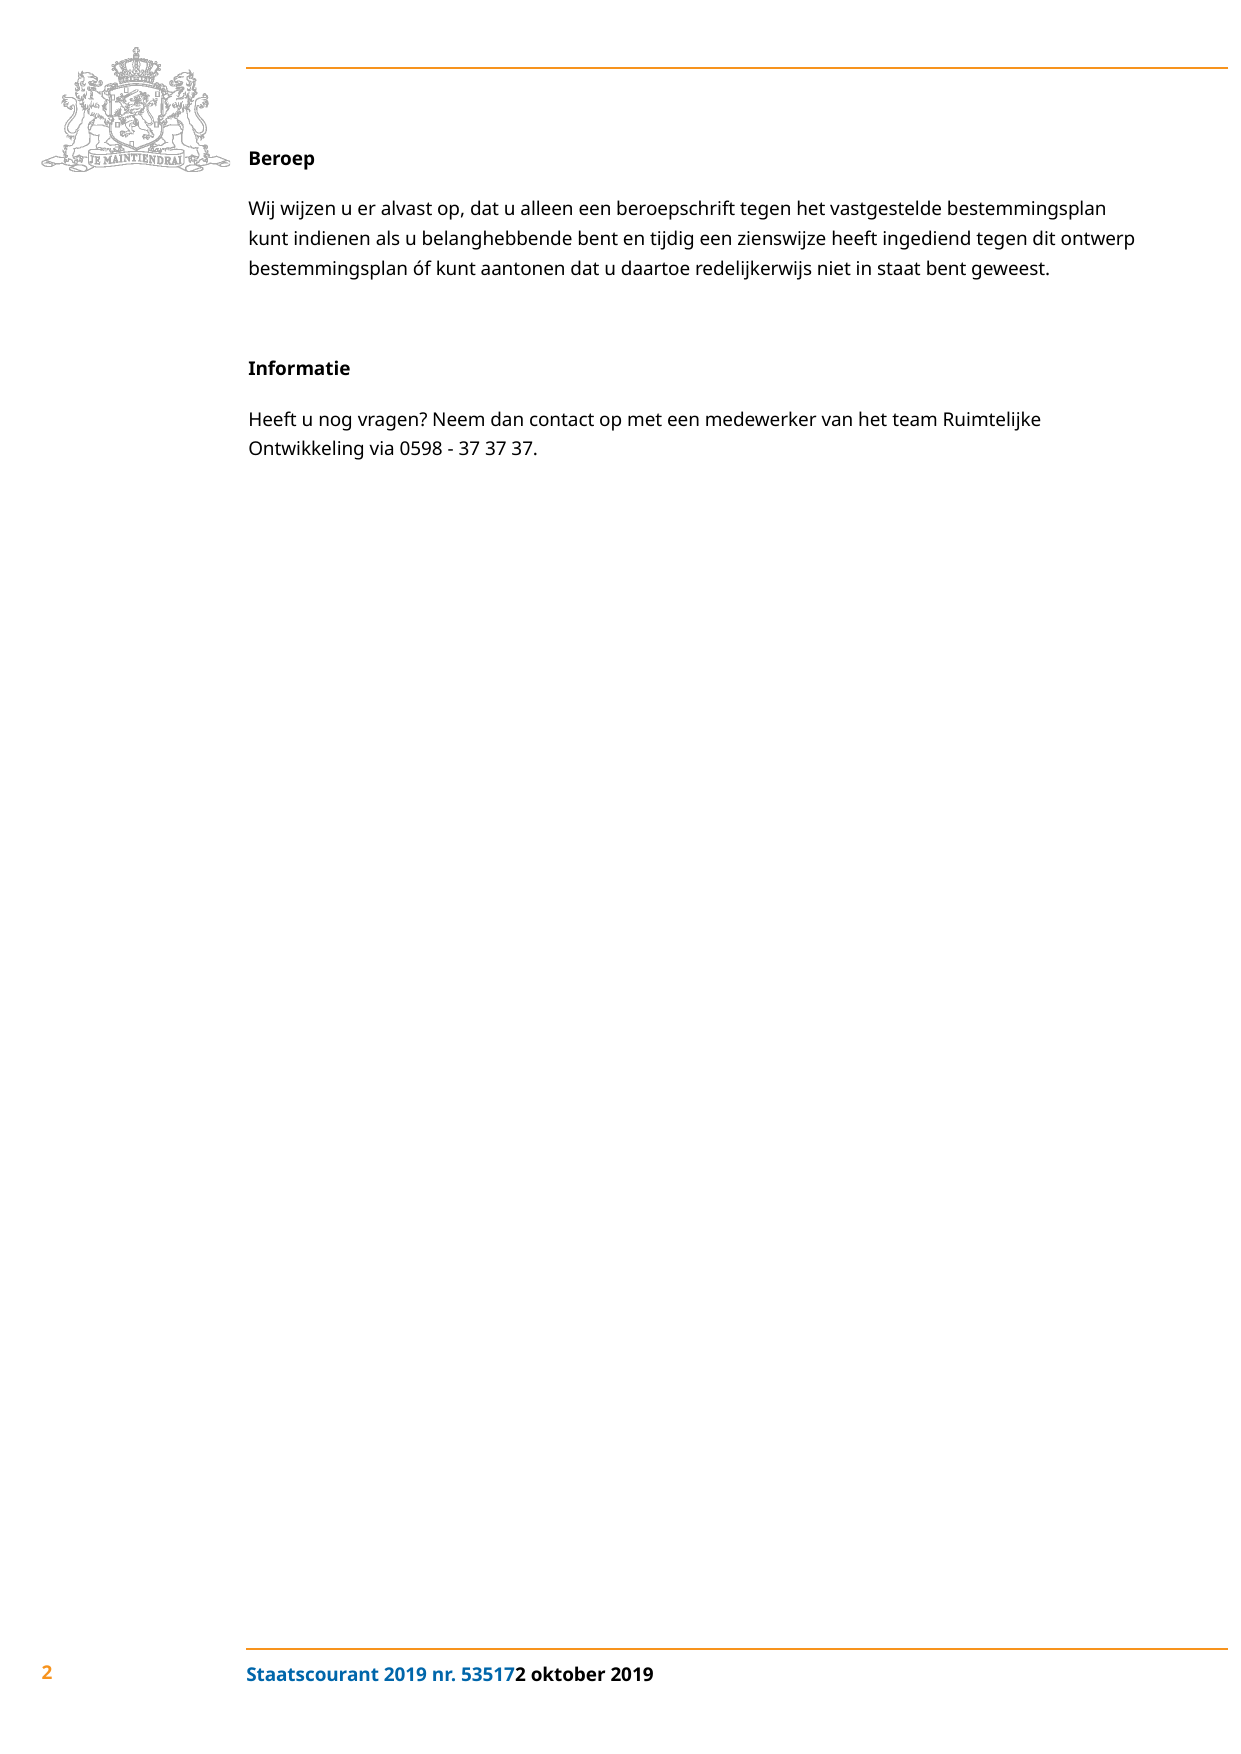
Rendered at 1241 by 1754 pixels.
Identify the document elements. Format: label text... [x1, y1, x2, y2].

picture [41, 47, 231, 172]
text Informatie [248, 356, 1152, 381]
text Wij wijzen u er alvast op, dat u alleen een beroepschrift tegen het vastgestelde bestemmingsplan kunt indienen als u belanghebbende bent en tijdig een zienswijze heeft ingediend tegen dit ontwerp bestemmingsplan óf kunt aantonen dat u daartoe redelijkerwijs niet in staat bent geweest. [248, 196, 1152, 281]
text Beroep [248, 145, 1152, 171]
text Heeft u nog vragen? Neem dan contact op met een medewerker van het team Ruimtelijke Ontwikkeling via 0598 - 37 37 37. [248, 406, 1152, 461]
